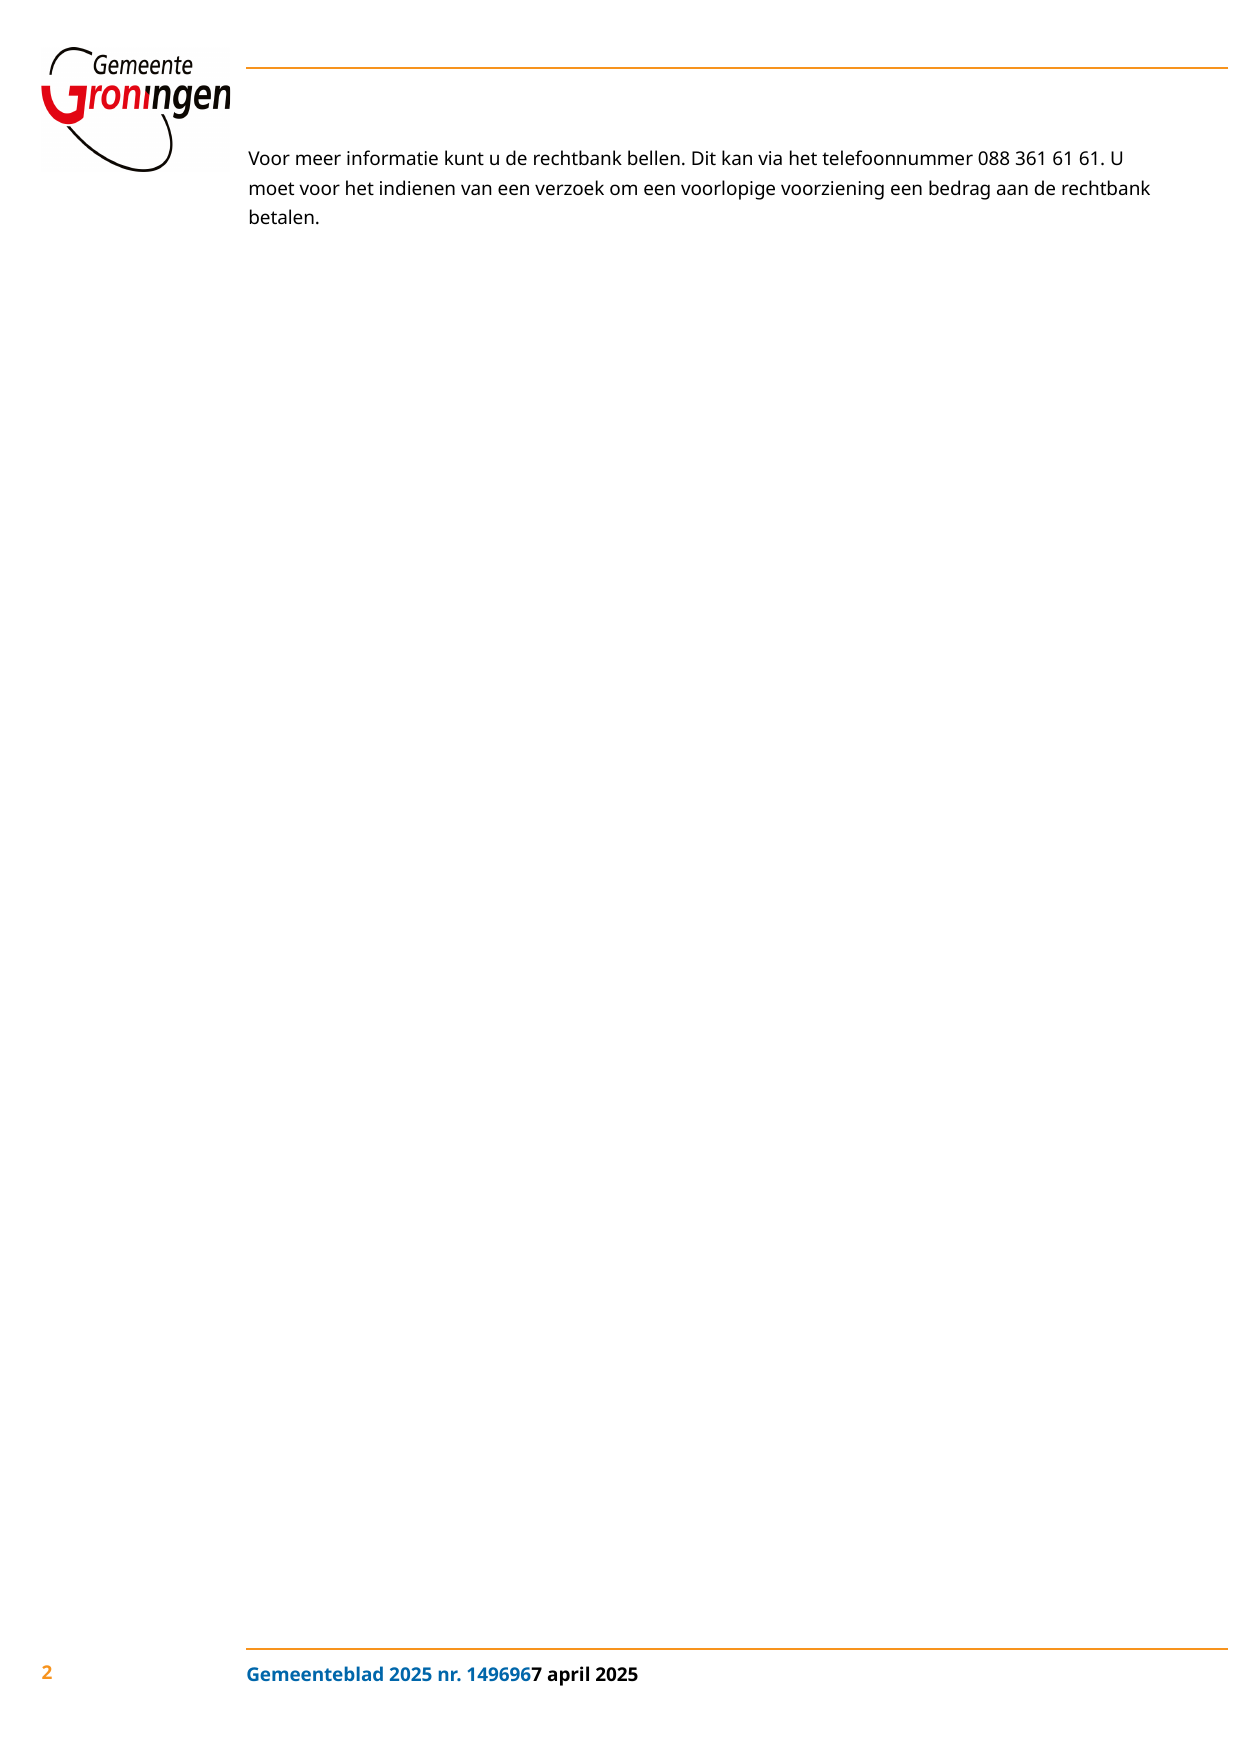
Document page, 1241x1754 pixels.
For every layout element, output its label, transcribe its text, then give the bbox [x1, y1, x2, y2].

text Voor meer informatie kunt u de rechtbank bellen. Dit kan via het telefoonnummer 088 361 61 61. U moet voor het indienen van een verzoek om een voorlopige voorziening een bedrag aan de rechtbank betalen. [248, 145, 1152, 230]
picture [41, 47, 231, 172]
